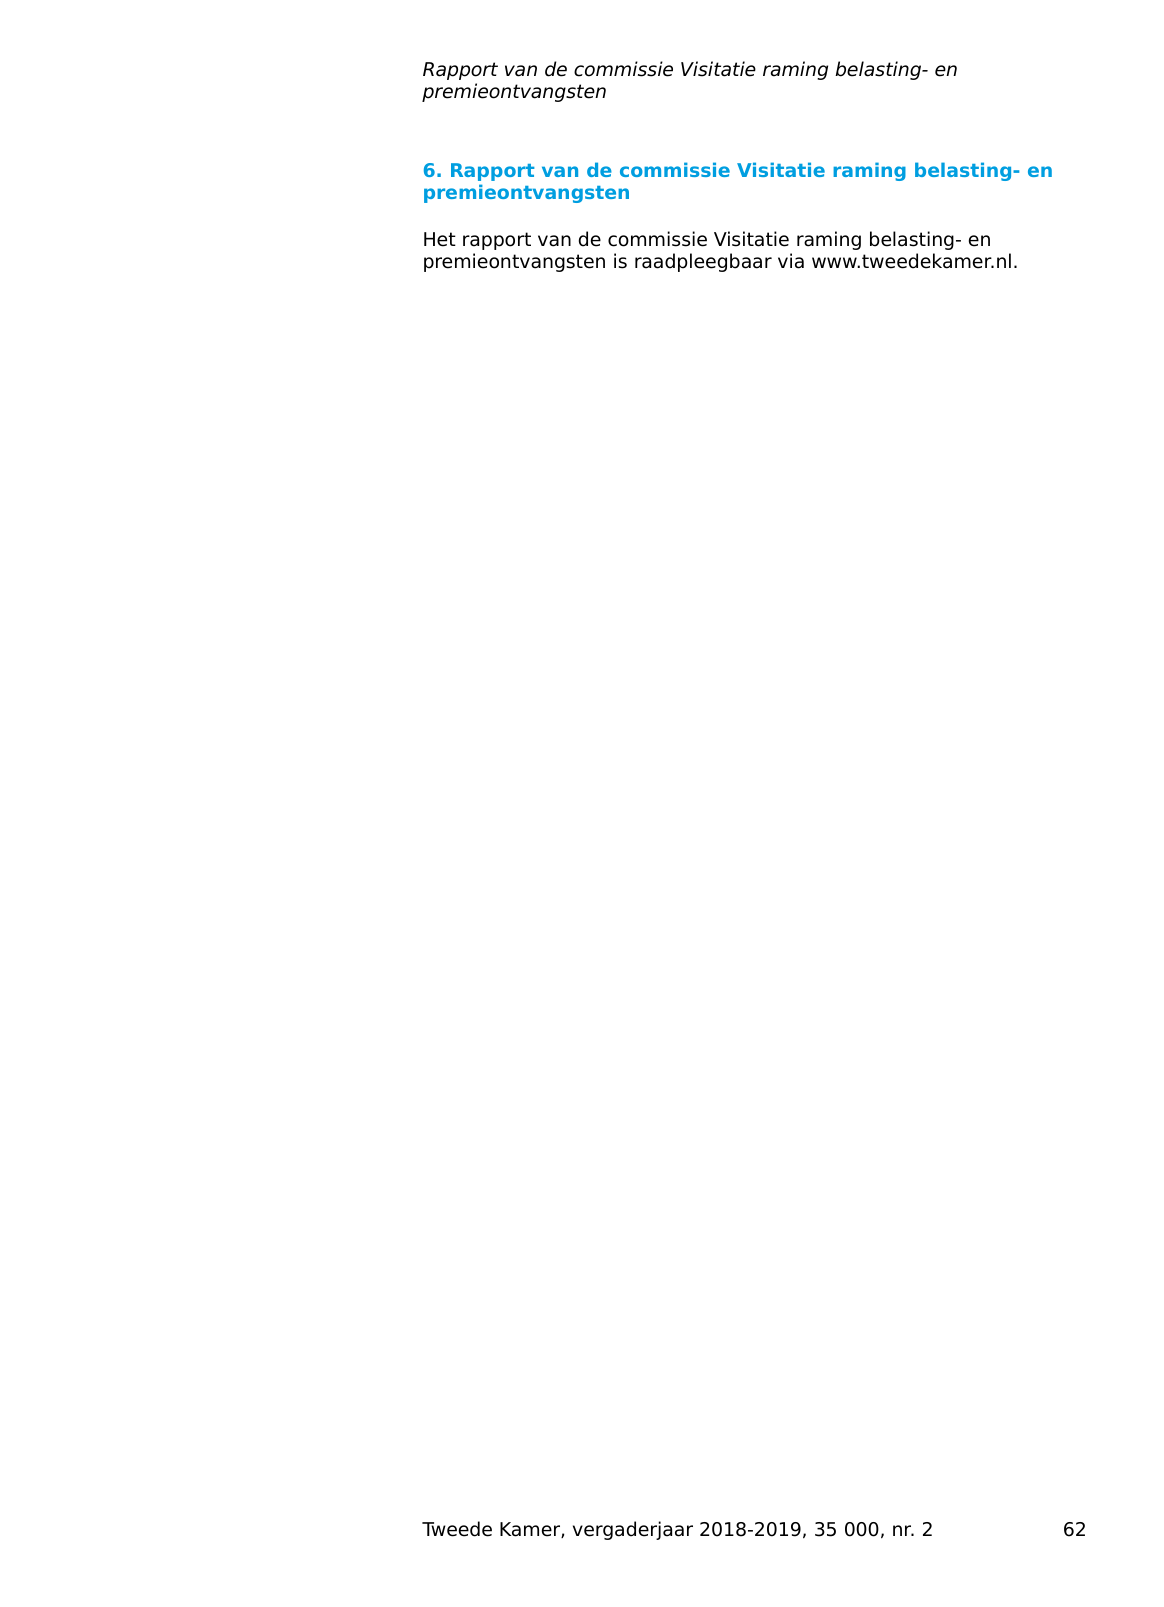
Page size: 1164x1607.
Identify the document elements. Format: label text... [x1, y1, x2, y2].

subtitle 6. Rapport van de commissie Visitatie raming belasting- en premieontvangsten [422, 160, 1087, 204]
text Het rapport van de commissie Visitatie raming belasting- en premieontvangsten is raadpleegbaar via www.tweedekamer.nl. [422, 229, 1087, 273]
